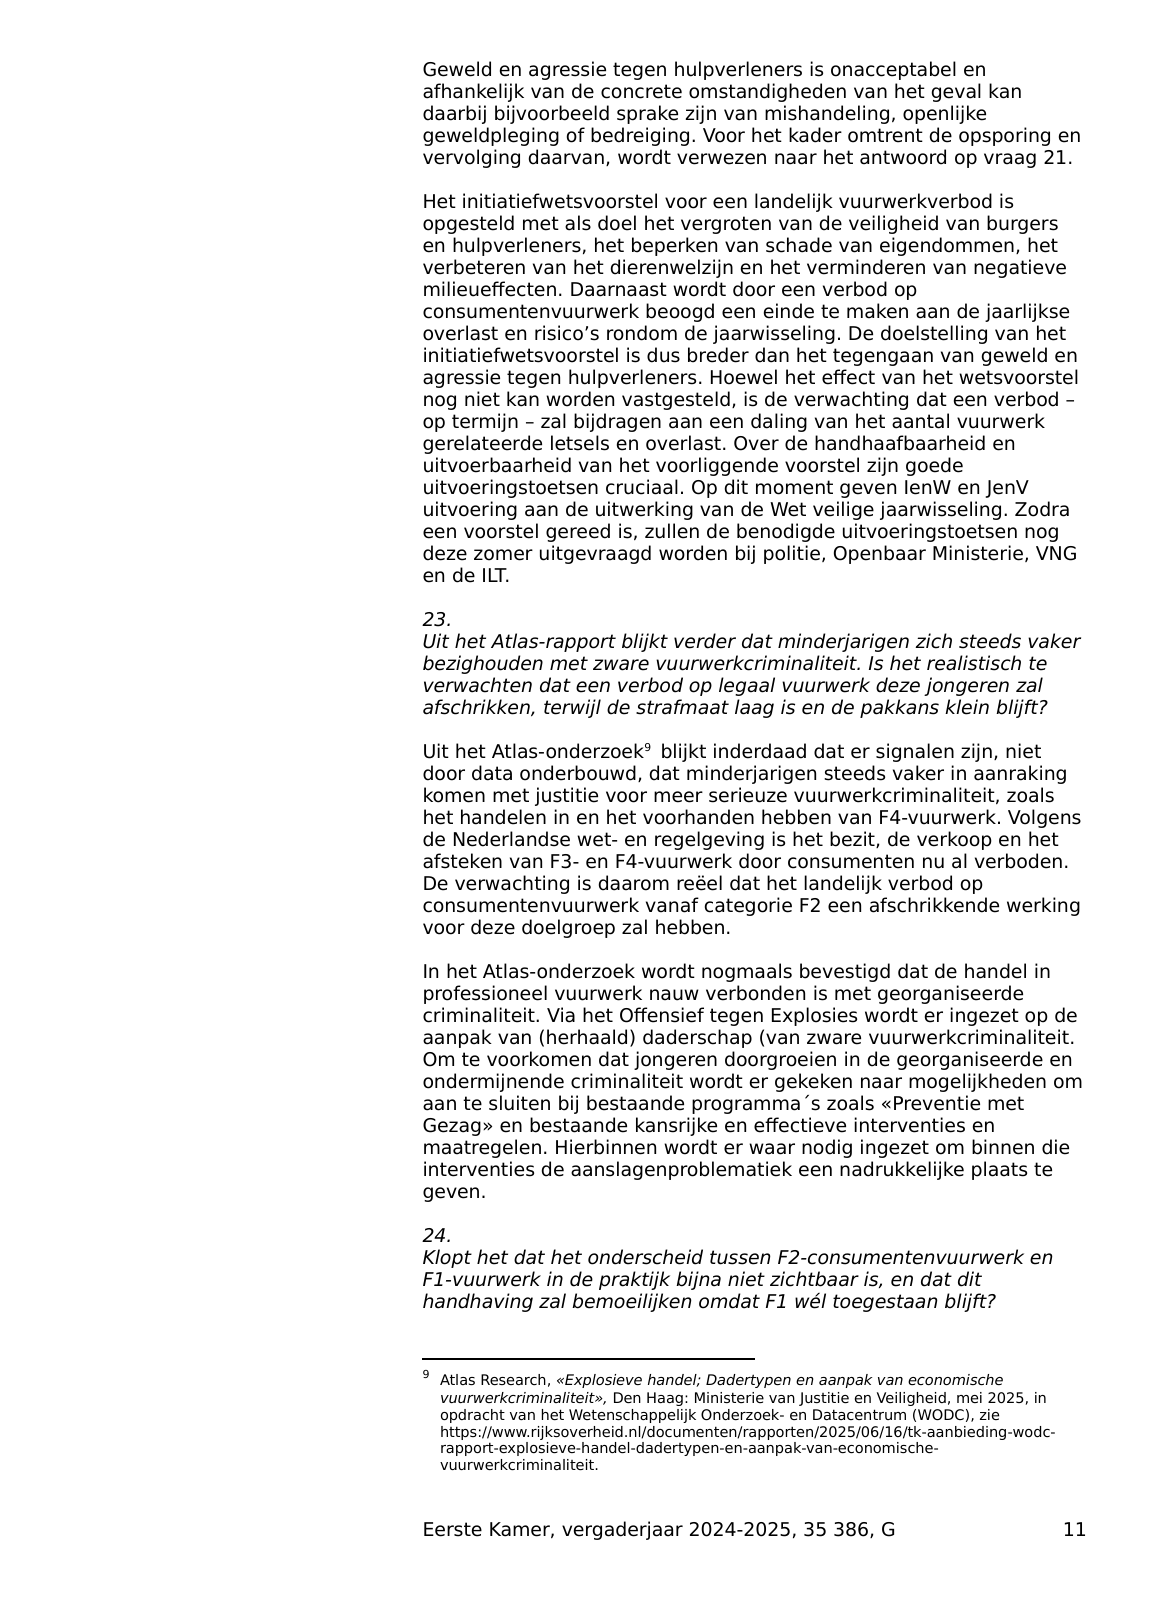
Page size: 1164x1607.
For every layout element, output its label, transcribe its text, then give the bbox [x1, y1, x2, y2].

text In het Atlas-onderzoek wordt nogmaals bevestigd dat de handel in professioneel vuurwerk nauw verbonden is met georganiseerde criminaliteit. Via het Offensief tegen Explosies wordt er ingezet op de aanpak van (herhaald) daderschap (van zware vuurwerkcriminaliteit. Om te voorkomen dat jongeren doorgroeien in de georganiseerde en ondermijnende criminaliteit wordt er gekeken naar mogelijkheden om aan te sluiten bij bestaande programma´s zoals «Preventie met Gezag» en bestaande kansrijke en effectieve interventies en maatregelen. Hierbinnen wordt er waar nodig ingezet om binnen die interventies de aanslagenproblematiek een nadrukkelijke plaats te geven. [422, 961, 1087, 1203]
text Het initiatiefwetsvoorstel voor een landelijk vuurwerkverbod is opgesteld met als doel het vergroten van de veiligheid van burgers en hulpverleners, het beperken van schade van eigendommen, het verbeteren van het dierenwelzijn en het verminderen van negatieve milieueffecten. Daarnaast wordt door een verbod op consumentenvuurwerk beoogd een einde te maken aan de jaarlijkse overlast en risico’s rondom de jaarwisseling. De doelstelling van het initiatiefwetsvoorstel is dus breder dan het tegengaan van geweld en agressie tegen hulpverleners. Hoewel het effect van het wetsvoorstel nog niet kan worden vastgesteld, is de verwachting dat een verbod – op termijn – zal bijdragen aan een daling van het aantal vuurwerk gerelateerde letsels en overlast. Over de handhaafbaarheid en uitvoerbaarheid van het voorliggende voorstel zijn goede uitvoeringstoetsen cruciaal. Op dit moment geven IenW en JenV uitvoering aan de uitwerking van de Wet veilige jaarwisseling. Zodra een voorstel gereed is, zullen de benodigde uitvoeringstoetsen nog deze zomer uitgevraagd worden bij politie, Openbaar Ministerie, VNG en de ILT. [422, 191, 1087, 587]
text 23. [422, 609, 1087, 631]
text Geweld en agressie tegen hulpverleners is onacceptabel en afhankelijk van de concrete omstandigheden van het geval kan daarbij bijvoorbeeld sprake zijn van mishandeling, openlijke geweldpleging of bedreiging. Voor het kader omtrent de opsporing en vervolging daarvan, wordt verwezen naar het antwoord op vraag 21. [422, 59, 1087, 169]
text Atlas Research, «Explosieve handel; Dadertypen en aanpak van economische vuurwerkcriminaliteit», Den Haag: Ministerie van Justitie en Veiligheid, mei 2025, in opdracht van het Wetenschappelijk Onderzoek- en Datacentrum (WODC), zie https://www.rijksoverheid.nl/documenten/rapporten/2025/06/16/tk-aanbieding-wodc-rapport-explosieve-handel-dadertypen-en-aanpak-van-economische-vuurwerkcriminaliteit. [422, 1368, 1087, 1474]
text Klopt het dat het onderscheid tussen F2-consumentenvuurwerk en F1-vuurwerk in de praktijk bijna niet zichtbaar is, en dat dit handhaving zal bemoeilijken omdat F1 wél toegestaan blijft? [422, 1247, 1087, 1313]
text 24. [422, 1225, 1087, 1247]
text Uit het Atlas-rapport blijkt verder dat minderjarigen zich steeds vaker bezighouden met zware vuurwerkcriminaliteit. Is het realistisch te verwachten dat een verbod op legaal vuurwerk deze jongeren zal afschrikken, terwijl de strafmaat laag is en de pakkans klein blijft? [422, 631, 1087, 719]
text Uit het Atlas-onderzoek blijkt inderdaad dat er signalen zijn, niet door data onderbouwd, dat minderjarigen steeds vaker in aanraking komen met justitie voor meer serieuze vuurwerkcriminaliteit, zoals het handelen in en het voorhanden hebben van F4-vuurwerk. Volgens de Nederlandse wet- en regelgeving is het bezit, de verkoop en het afsteken van F3- en F4-vuurwerk door consumenten nu al verboden. De verwachting is daarom reëel dat het landelijk verbod op consumentenvuurwerk vanaf categorie F2 een afschrikkende werking voor deze doelgroep zal hebben. [422, 741, 1087, 939]
